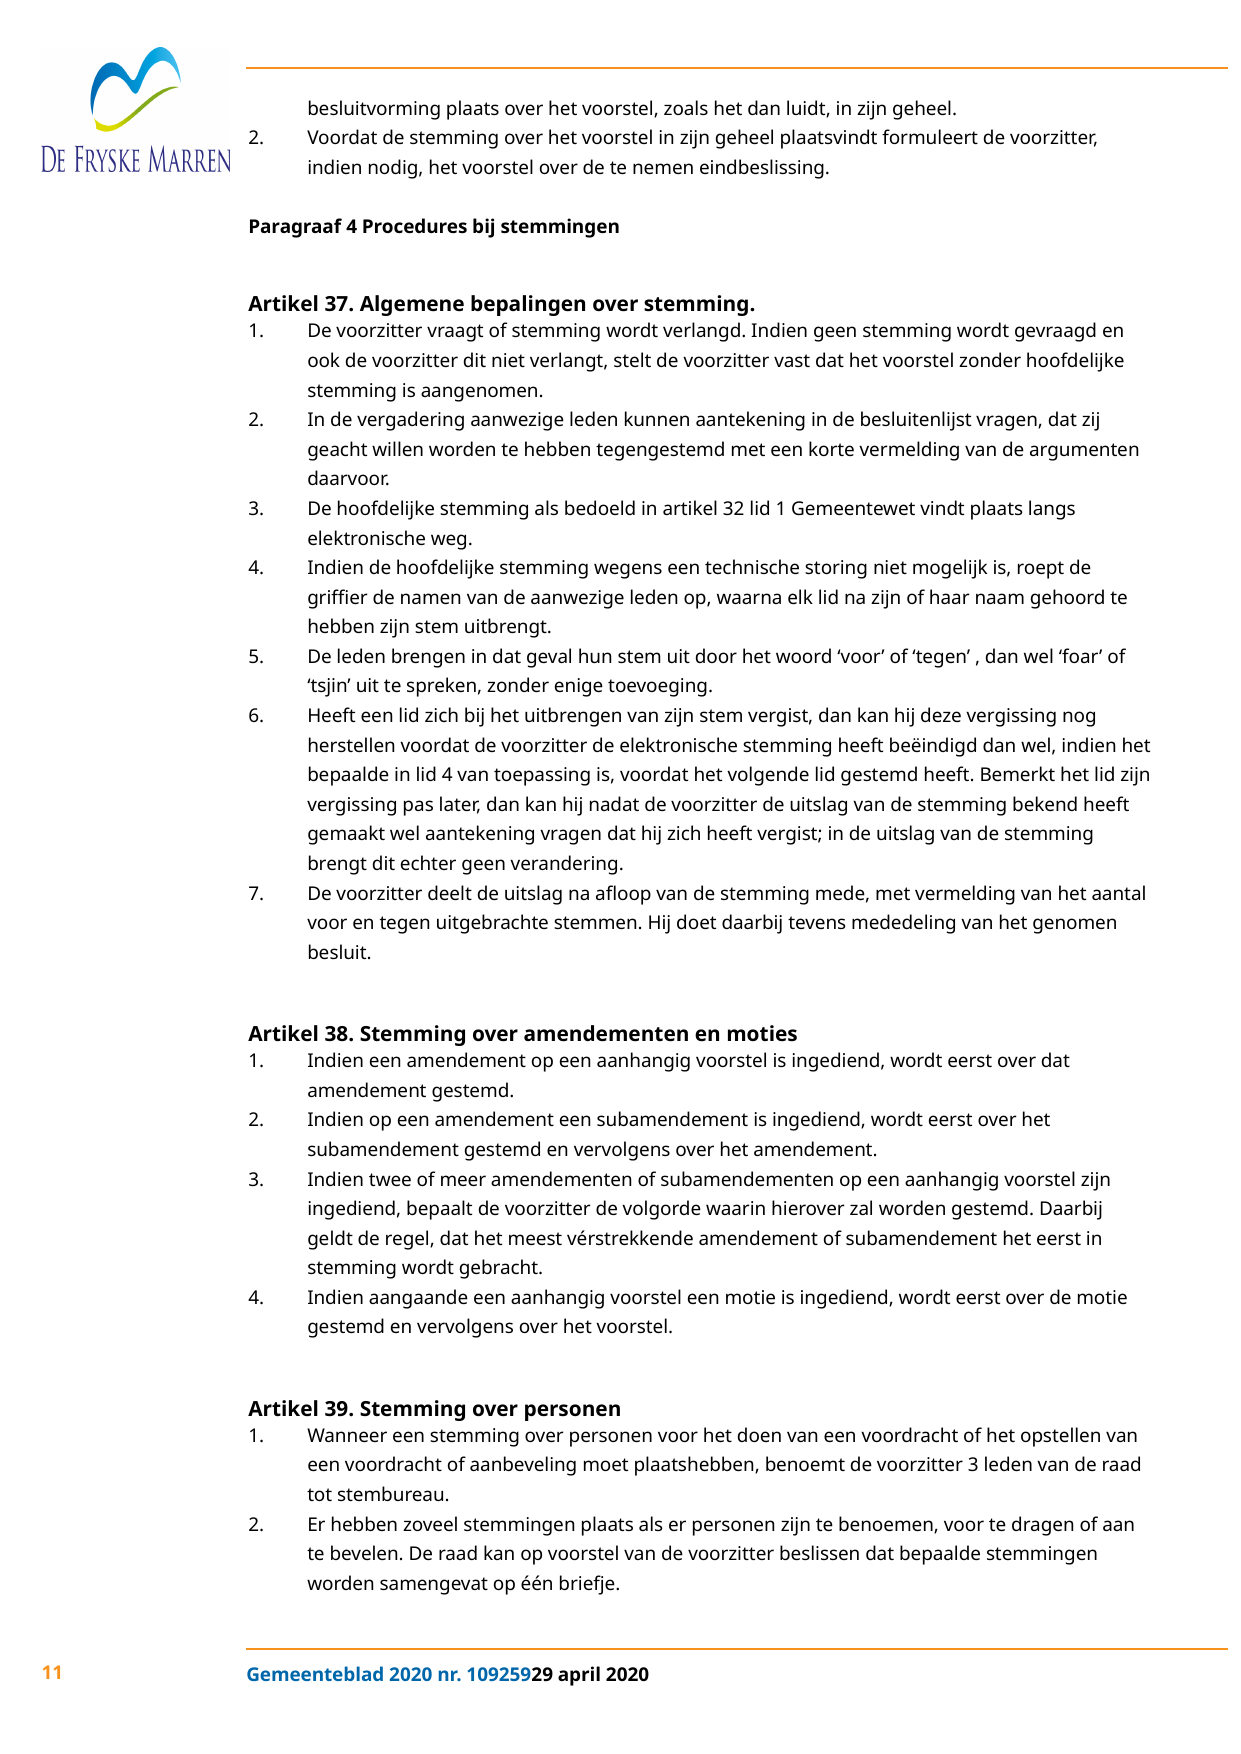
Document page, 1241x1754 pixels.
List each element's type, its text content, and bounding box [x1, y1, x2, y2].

text Artikel 38. Stemming over amendementen en moties [248, 1019, 1152, 1047]
list Indien op een amendement een subamendement is ingediend, wordt eerst over het subamendement gestemd en vervolgens over het amendement. [248, 1107, 1152, 1162]
list Heeft een lid zich bij het uitbrengen van zijn stem vergist, dan kan hij deze vergissing nog herstellen voordat de voorzitter de elektronische stemming heeft beëindigd dan wel, indien het bepaalde in lid 4 van toepassing is, voordat het volgende lid gestemd heeft. Bemerkt het lid zijn vergissing pas later, dan kan hij nadat de voorzitter de uitslag van de stemming bekend heeft gemaakt wel aantekening vragen dat hij zich heeft vergist; in de uitslag van de stemming brengt dit echter geen verandering. [248, 702, 1152, 876]
list De leden brengen in dat geval hun stem uit door het woord ‘voor’ of ‘tegen’ , dan wel ‘foar’ of ‘tsjin’ uit te spreken, zonder enige toevoeging. [248, 643, 1152, 698]
list besluitvorming plaats over het voorstel, zoals het dan luidt, in zijn geheel. [248, 95, 1152, 121]
list Voordat de stemming over het voorstel in zijn geheel plaatsvindt formuleert de voorzitter, indien nodig, het voorstel over de te nemen eindbeslissing. [248, 124, 1152, 180]
list De voorzitter vraagt of stemming wordt verlangd. Indien geen stemming wordt gevraagd en ook de voorzitter dit niet verlangt, stelt de voorzitter vast dat het voorstel zonder hoofdelijke stemming is aangenomen. [248, 318, 1152, 403]
list Er hebben zoveel stemmingen plaats als er personen zijn te benoemen, voor te dragen of aan te bevelen. De raad kan op voorstel van de voorzitter beslissen dat bepaalde stemmingen worden samengevat op één briefje. [248, 1511, 1152, 1596]
text Artikel 39. Stemming over personen [248, 1394, 1152, 1422]
list Indien de hoofdelijke stemming wegens een technische storing niet mogelijk is, roept de griffier de namen van de aanwezige leden op, waarna elk lid na zijn of haar naam gehoord te hebben zijn stem uitbrengt. [248, 554, 1152, 639]
list Indien aangaande een aanhangig voorstel een motie is ingediend, wordt eerst over de motie gestemd en vervolgens over het voorstel. [248, 1284, 1152, 1339]
text Paragraaf 4 Procedures bij stemmingen [248, 213, 1152, 239]
picture [41, 47, 231, 172]
list De voorzitter deelt de uitslag na afloop van de stemming mede, met vermelding van het aantal voor en tegen uitgebrachte stemmen. Hij doet daarbij tevens mededeling van het genomen besluit. [248, 880, 1152, 965]
list De hoofdelijke stemming als bedoeld in artikel 32 lid 1 Gemeentewet vindt plaats langs elektronische weg. [248, 495, 1152, 551]
list Indien een amendement op een aanhangig voorstel is ingediend, wordt eerst over dat amendement gestemd. [248, 1047, 1152, 1103]
text Artikel 37. Algemene bepalingen over stemming. [248, 289, 1152, 318]
list Indien twee of meer amendementen of subamendementen op een aanhangig voorstel zijn ingediend, bepaalt de voorzitter de volgorde waarin hierover zal worden gestemd. Daarbij geldt de regel, dat het meest vérstrekkende amendement of subamendement het eerst in stemming wordt gebracht. [248, 1166, 1152, 1280]
list In de vergadering aanwezige leden kunnen aantekening in de besluitenlijst vragen, dat zij geacht willen worden te hebben tegengestemd met een korte vermelding van de argumenten daarvoor. [248, 406, 1152, 491]
list Wanneer een stemming over personen voor het doen van een voordracht of het opstellen van een voordracht of aanbeveling moet plaatshebben, benoemt de voorzitter 3 leden van de raad tot stembureau. [248, 1422, 1152, 1507]
